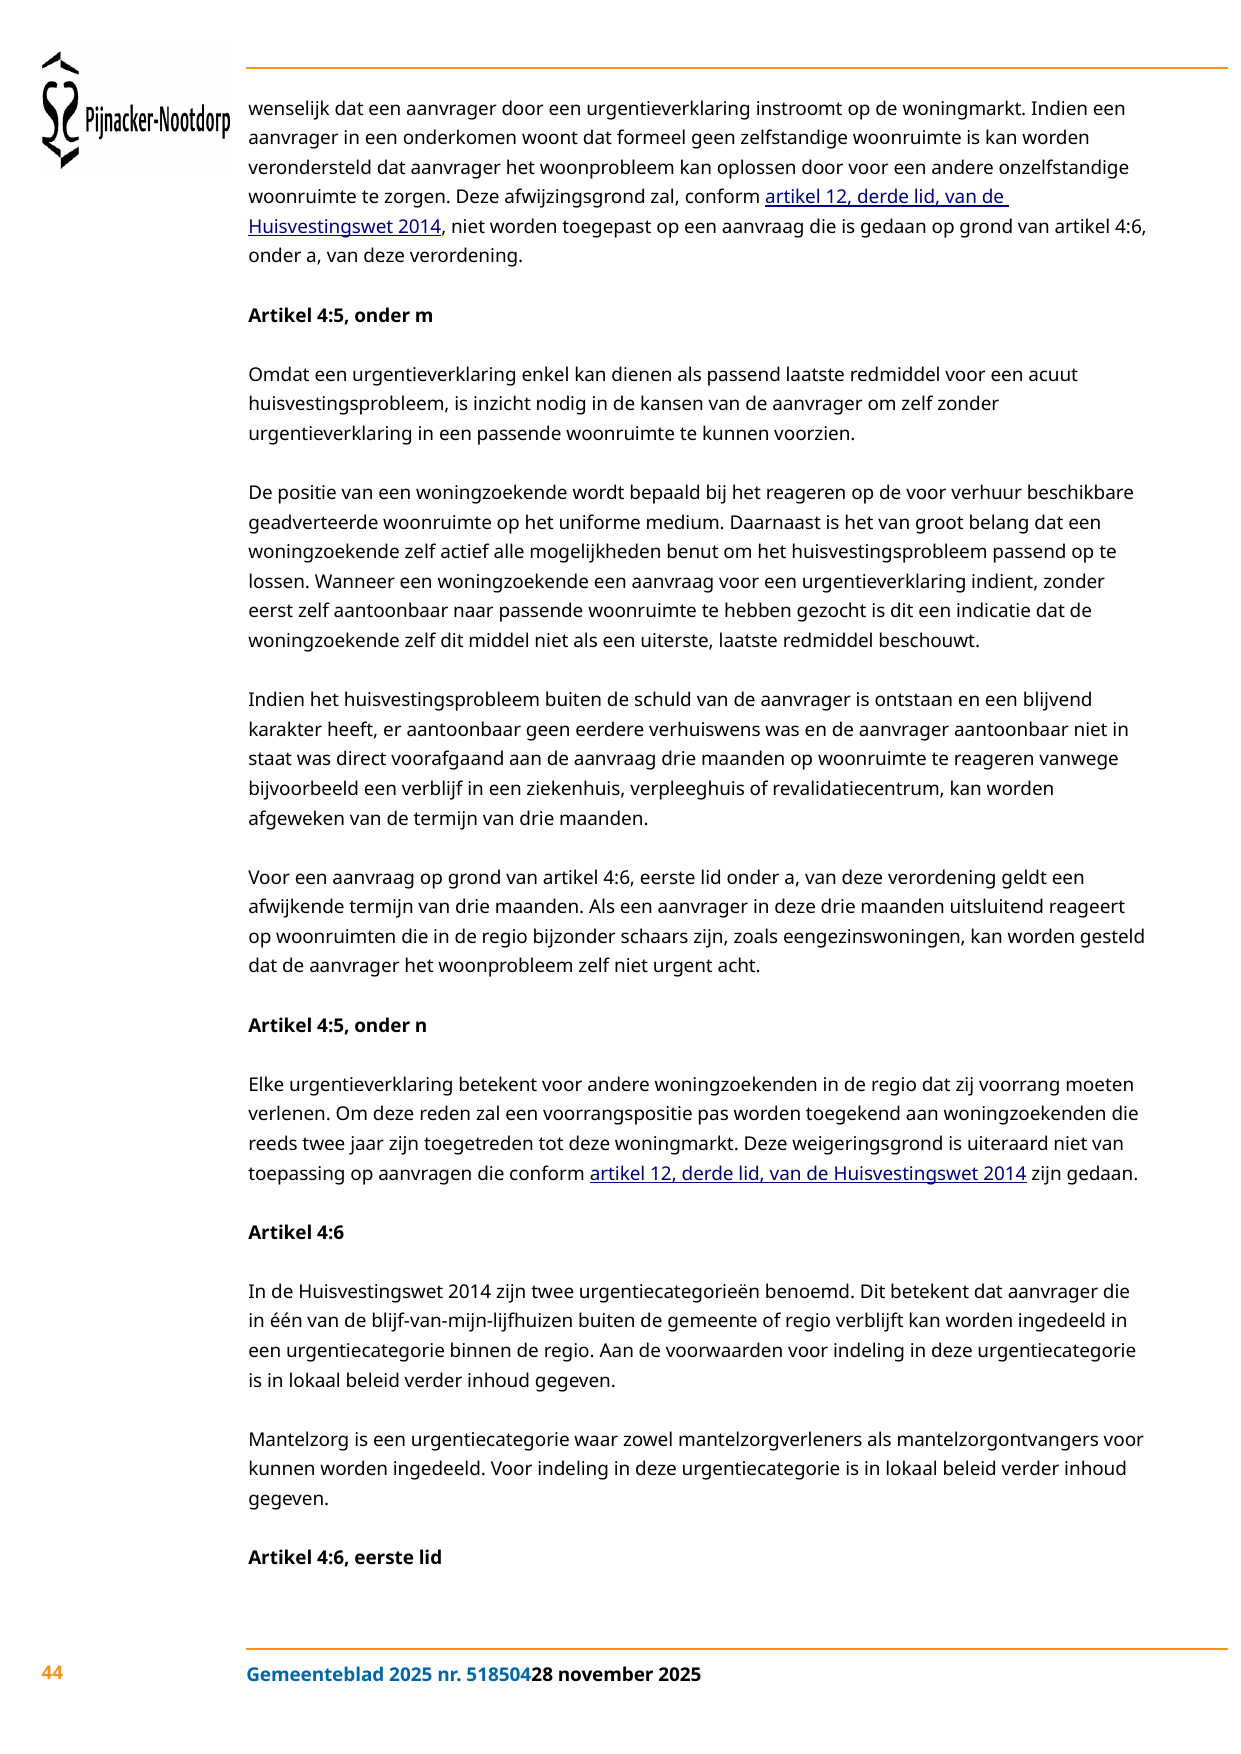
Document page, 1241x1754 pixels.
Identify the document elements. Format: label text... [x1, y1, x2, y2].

text Artikel 4:5, onder m [248, 302, 1152, 328]
text Voor een aanvraag op grond van artikel 4:6, eerste lid onder a, van deze verordening geldt een afwijkende termijn van drie maanden. Als een aanvrager in deze drie maanden uitsluitend reageert op woonruimten die in de regio bijzonder schaars zijn, zoals eengezinswoningen, kan worden gesteld dat de aanvrager het woonprobleem zelf niet urgent acht. [248, 864, 1152, 978]
text Omdat een urgentieverklaring enkel kan dienen als passend laatste redmiddel voor een acuut huisvestingsprobleem, is inzicht nodig in de kansen van de aanvrager om zelf zonder urgentieverklaring in een passende woonruimte te kunnen voorzien. [248, 361, 1152, 446]
text Mantelzorg is een urgentiecategorie waar zowel mantelzorgverleners als mantelzorgontvangers voor kunnen worden ingedeeld. Voor indeling in deze urgentiecategorie is in lokaal beleid verder inhoud gegeven. [248, 1426, 1152, 1511]
text De positie van een woningzoekende wordt bepaald bij het reageren op de voor verhuur beschikbare geadverteerde woonruimte op het uniforme medium. Daarnaast is het van groot belang dat een woningzoekende zelf actief alle mogelijkheden benut om het huisvestingsprobleem passend op te lossen. Wanneer een woningzoekende een aanvraag voor een urgentieverklaring indient, zonder eerst zelf aantoonbaar naar passende woonruimte te hebben gezocht is dit een indicatie dat de woningzoekende zelf dit middel niet als een uiterste, laatste redmiddel beschouwt. [248, 479, 1152, 653]
text In de Huisvestingswet 2014 zijn twee urgentiecategorieën benoemd. Dit betekent dat aanvrager die in één van de blijf-van-mijn-lijfhuizen buiten de gemeente of regio verblijft kan worden ingedeeld in een urgentiecategorie binnen de regio. Aan de voorwaarden voor indeling in deze urgentiecategorie is in lokaal beleid verder inhoud gegeven. [248, 1278, 1152, 1393]
text Indien het huisvestingsprobleem buiten de schuld van de aanvrager is ontstaan en een blijvend karakter heeft, er aantoonbaar geen eerdere verhuiswens was en de aanvrager aantoonbaar niet in staat was direct voorafgaand aan de aanvraag drie maanden op woonruimte te reageren vanwege bijvoorbeeld een verblijf in een ziekenhuis, verpleeghuis of revalidatiecentrum, kan worden afgeweken van de termijn van drie maanden. [248, 686, 1152, 831]
text Artikel 4:6 [248, 1219, 1152, 1245]
text Artikel 4:6, eerste lid [248, 1544, 1152, 1570]
picture [41, 47, 231, 172]
text Elke urgentieverklaring betekent voor andere woningzoekenden in de regio dat zij voorrang moeten verlenen. Om deze reden zal een voorrangspositie pas worden toegekend aan woningzoekenden die reeds twee jaar zijn toegetreden tot deze woningmarkt. Deze weigeringsgrond is uiteraard niet van toepassing op aanvragen die conform artikel 12, derde lid, van de Huisvestingswet 2014 zijn gedaan. [248, 1071, 1152, 1186]
text Artikel 4:5, onder n [248, 1012, 1152, 1038]
text wenselijk dat een aanvrager door een urgentieverklaring instroomt op de woningmarkt. Indien een aanvrager in een onderkomen woont dat formeel geen zelfstandige woonruimte is kan worden verondersteld dat aanvrager het woonprobleem kan oplossen door voor een andere onzelfstandige woonruimte te zorgen. Deze afwijzingsgrond zal, conform artikel 12, derde lid, van de Huisvestingswet 2014, niet worden toegepast op een aanvraag die is gedaan op grond van artikel 4:6, onder a, van deze verordening. [248, 95, 1152, 268]
